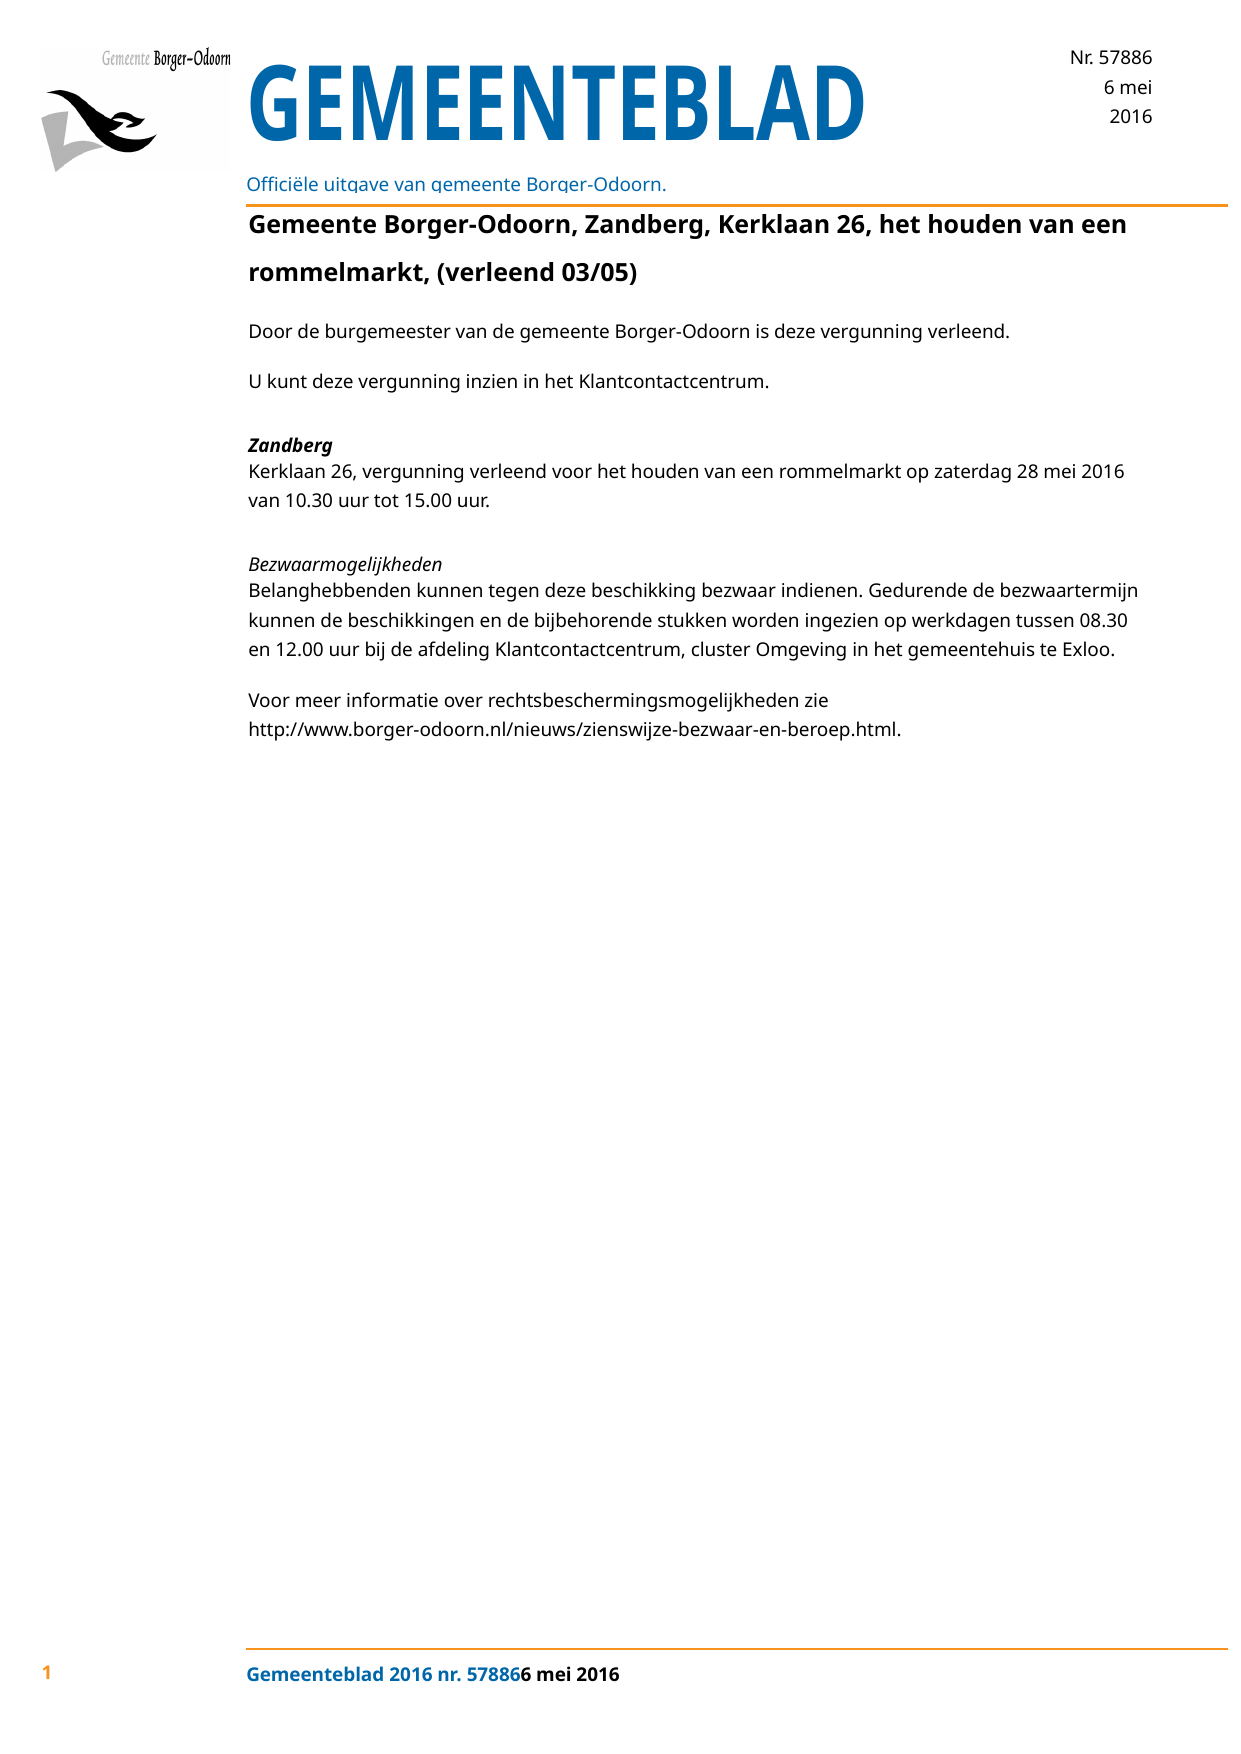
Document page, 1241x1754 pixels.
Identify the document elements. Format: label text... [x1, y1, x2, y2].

text Door de burgemeester van de gemeente Borger-Odoorn is deze vergunning verleend. [248, 318, 1152, 344]
text Voor meer informatie over rechtsbeschermingsmogelijkheden zie http://www.borger-odoorn.nl/nieuws/zienswijze-bezwaar-en-beroep.html. [248, 687, 1152, 742]
picture [41, 47, 231, 172]
text U kunt deze vergunning inzien in het Klantcontactcentrum. [248, 368, 1152, 394]
text Gemeente Borger-Odoorn, Zandberg, Kerklaan 26, het houden van een rommelmarkt, (verleend 03/05) [248, 207, 1152, 288]
text Kerklaan 26, vergunning verleend voor het houden van een rommelmarkt op zaterdag 28 mei 2016 van 10.30 uur tot 15.00 uur. [248, 458, 1152, 513]
text Belanghebbenden kunnen tegen deze beschikking bezwaar indienen. Gedurende de bezwaartermijn kunnen de beschikkingen en de bijbehorende stukken worden ingezien op werkdagen tussen 08.30 en 12.00 uur bij de afdeling Klantcontactcentrum, cluster Omgeving in het gemeentehuis te Exloo. [248, 577, 1152, 662]
text Bezwaarmogelijkheden [248, 552, 1152, 577]
text Zandberg [248, 432, 1152, 458]
